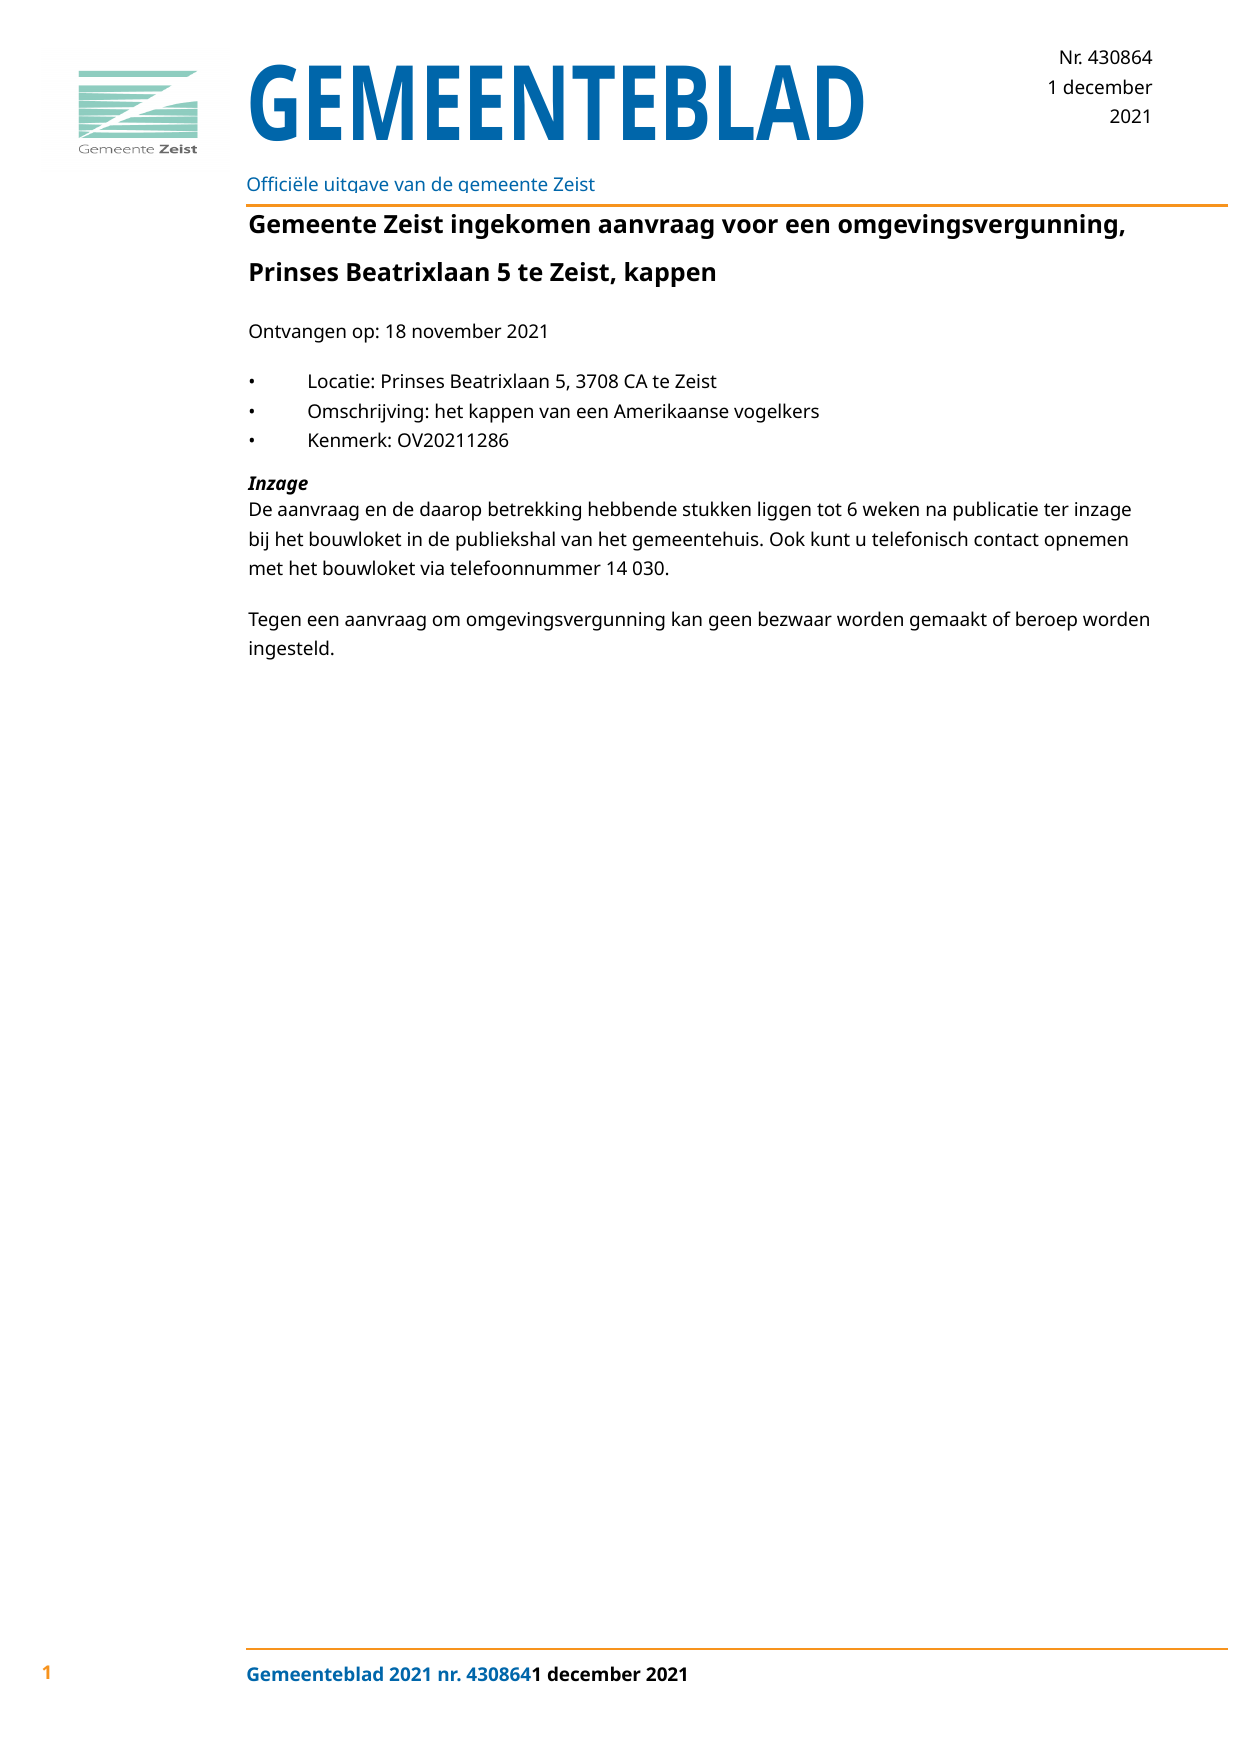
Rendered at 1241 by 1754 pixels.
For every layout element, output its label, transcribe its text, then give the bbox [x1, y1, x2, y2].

text Tegen een aanvraag om omgevingsvergunning kan geen bezwaar worden gemaakt of beroep worden ingesteld. [248, 606, 1152, 661]
list Locatie: Prinses Beatrixlaan 5, 3708 CA te Zeist [248, 368, 1152, 394]
text Inzage [248, 471, 1152, 496]
text Ontvangen op: 18 november 2021 [248, 318, 1152, 344]
list Kenmerk: OV20211286 [248, 427, 1152, 453]
text De aanvraag en de daarop betrekking hebbende stukken liggen tot 6 weken na publicatie ter inzage bij het bouwloket in de publiekshal van het gemeentehuis. Ook kunt u telefonisch contact opnemen met het bouwloket via telefoonnummer 14 030. [248, 496, 1152, 581]
picture [41, 47, 231, 172]
list Omschrijving: het kappen van een Amerikaanse vogelkers [248, 398, 1152, 424]
text Gemeente Zeist ingekomen aanvraag voor een omgevingsvergunning, Prinses Beatrixlaan 5 te Zeist, kappen [248, 207, 1152, 288]
